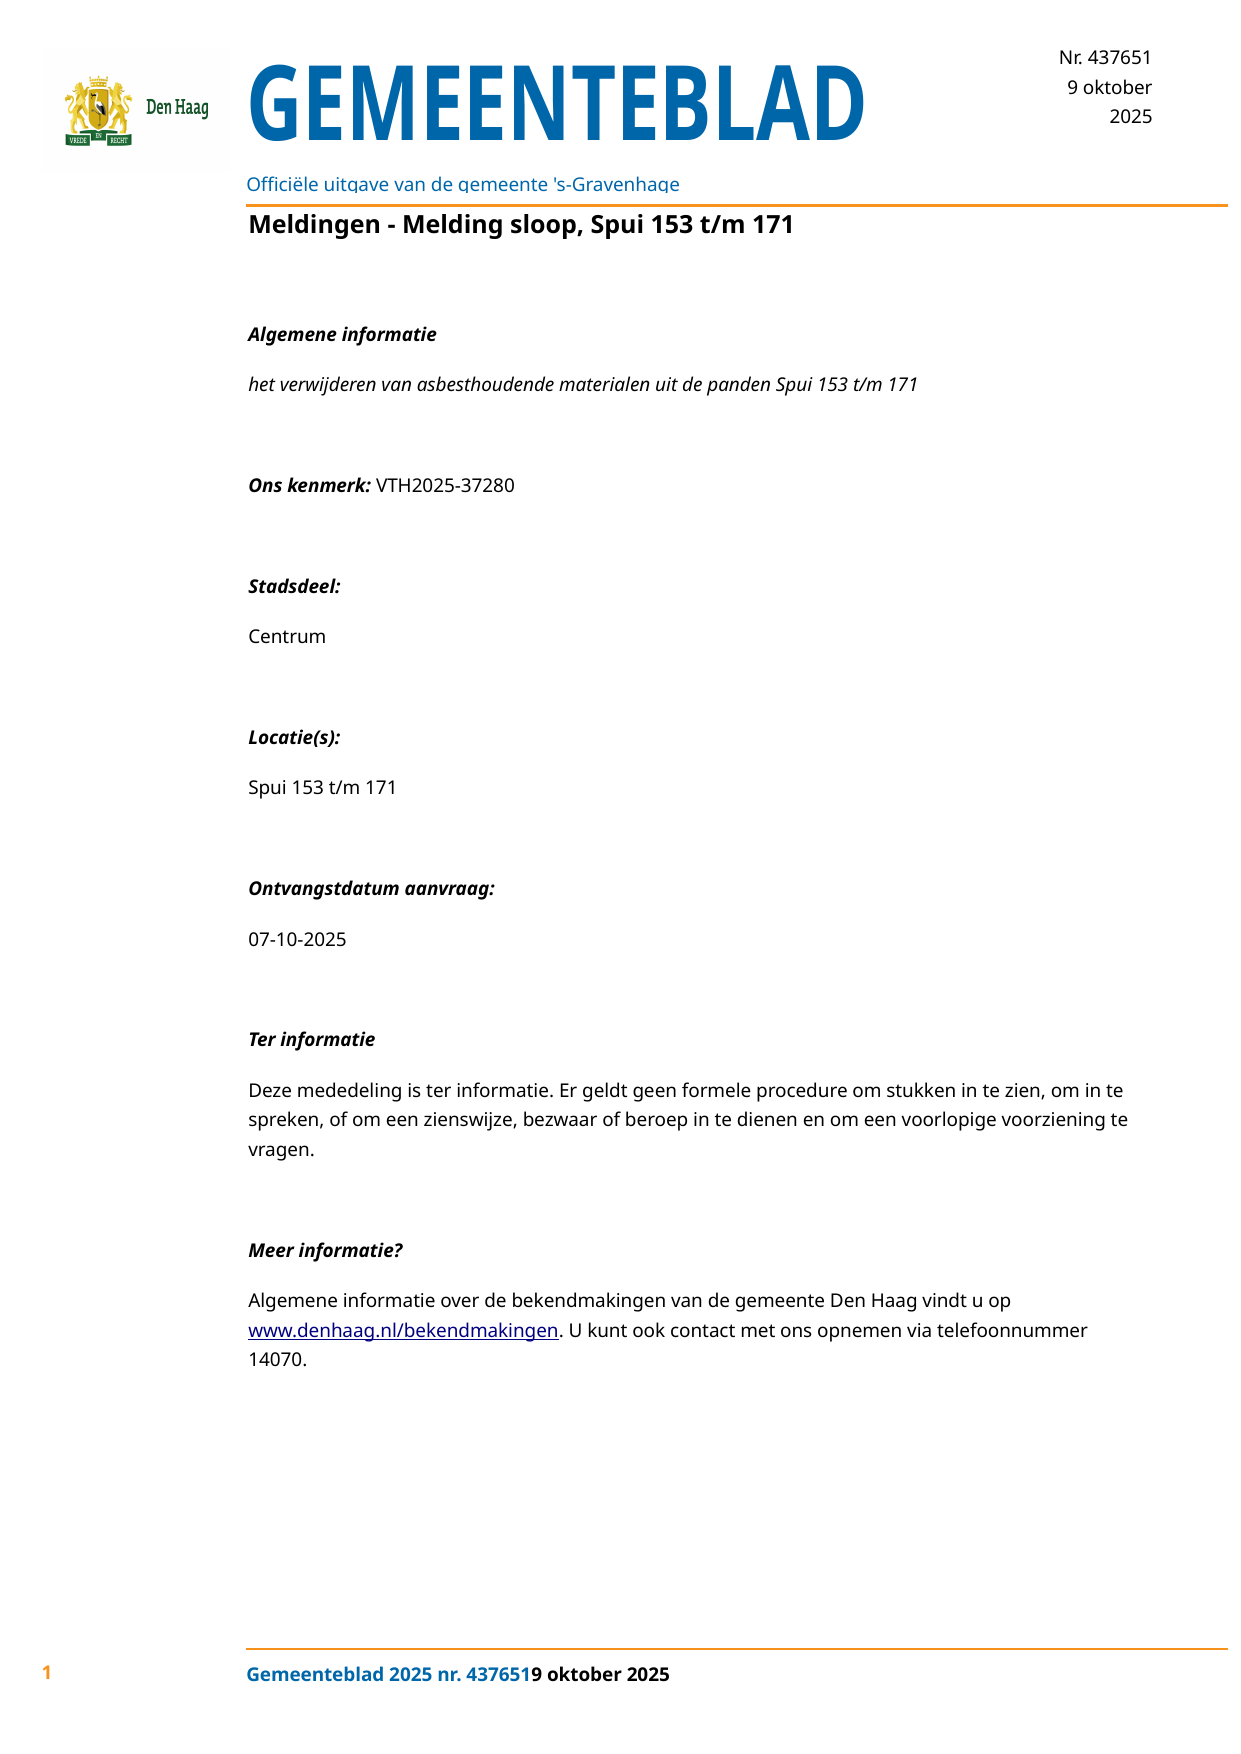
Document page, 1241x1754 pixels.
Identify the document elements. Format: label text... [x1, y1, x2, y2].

text Algemene informatie over de bekendmakingen van de gemeente Den Haag vindt u op www.denhaag.nl/bekendmakingen. U kunt ook contact met ons opnemen via telefoonnummer 14070. [248, 1287, 1152, 1372]
text Meldingen - Melding sloop, Spui 153 t/m 171 [248, 207, 1152, 241]
text het verwijderen van asbesthoudende materialen uit de panden Spui 153 t/m 171 [248, 371, 1152, 397]
text Algemene informatie [248, 321, 1152, 346]
text Ontvangstdatum aanvraag: [248, 875, 1152, 901]
text Locatie(s): [248, 724, 1152, 750]
text Ter informatie [248, 1027, 1152, 1052]
text 07-10-2025 [248, 926, 1152, 951]
text Centrum [248, 623, 1152, 649]
text Stadsdeel: [248, 573, 1152, 598]
text Deze mededeling is ter informatie. Er geldt geen formele procedure om stukken in te zien, om in te spreken, of om een zienswijze, bezwaar of beroep in te dienen en om een voorlopige voorziening te vragen. [248, 1077, 1152, 1162]
picture [41, 47, 231, 172]
text Meer informatie? [248, 1237, 1152, 1263]
text Ons kenmerk: VTH2025-37280 [248, 472, 1152, 498]
text Spui 153 t/m 171 [248, 774, 1152, 800]
